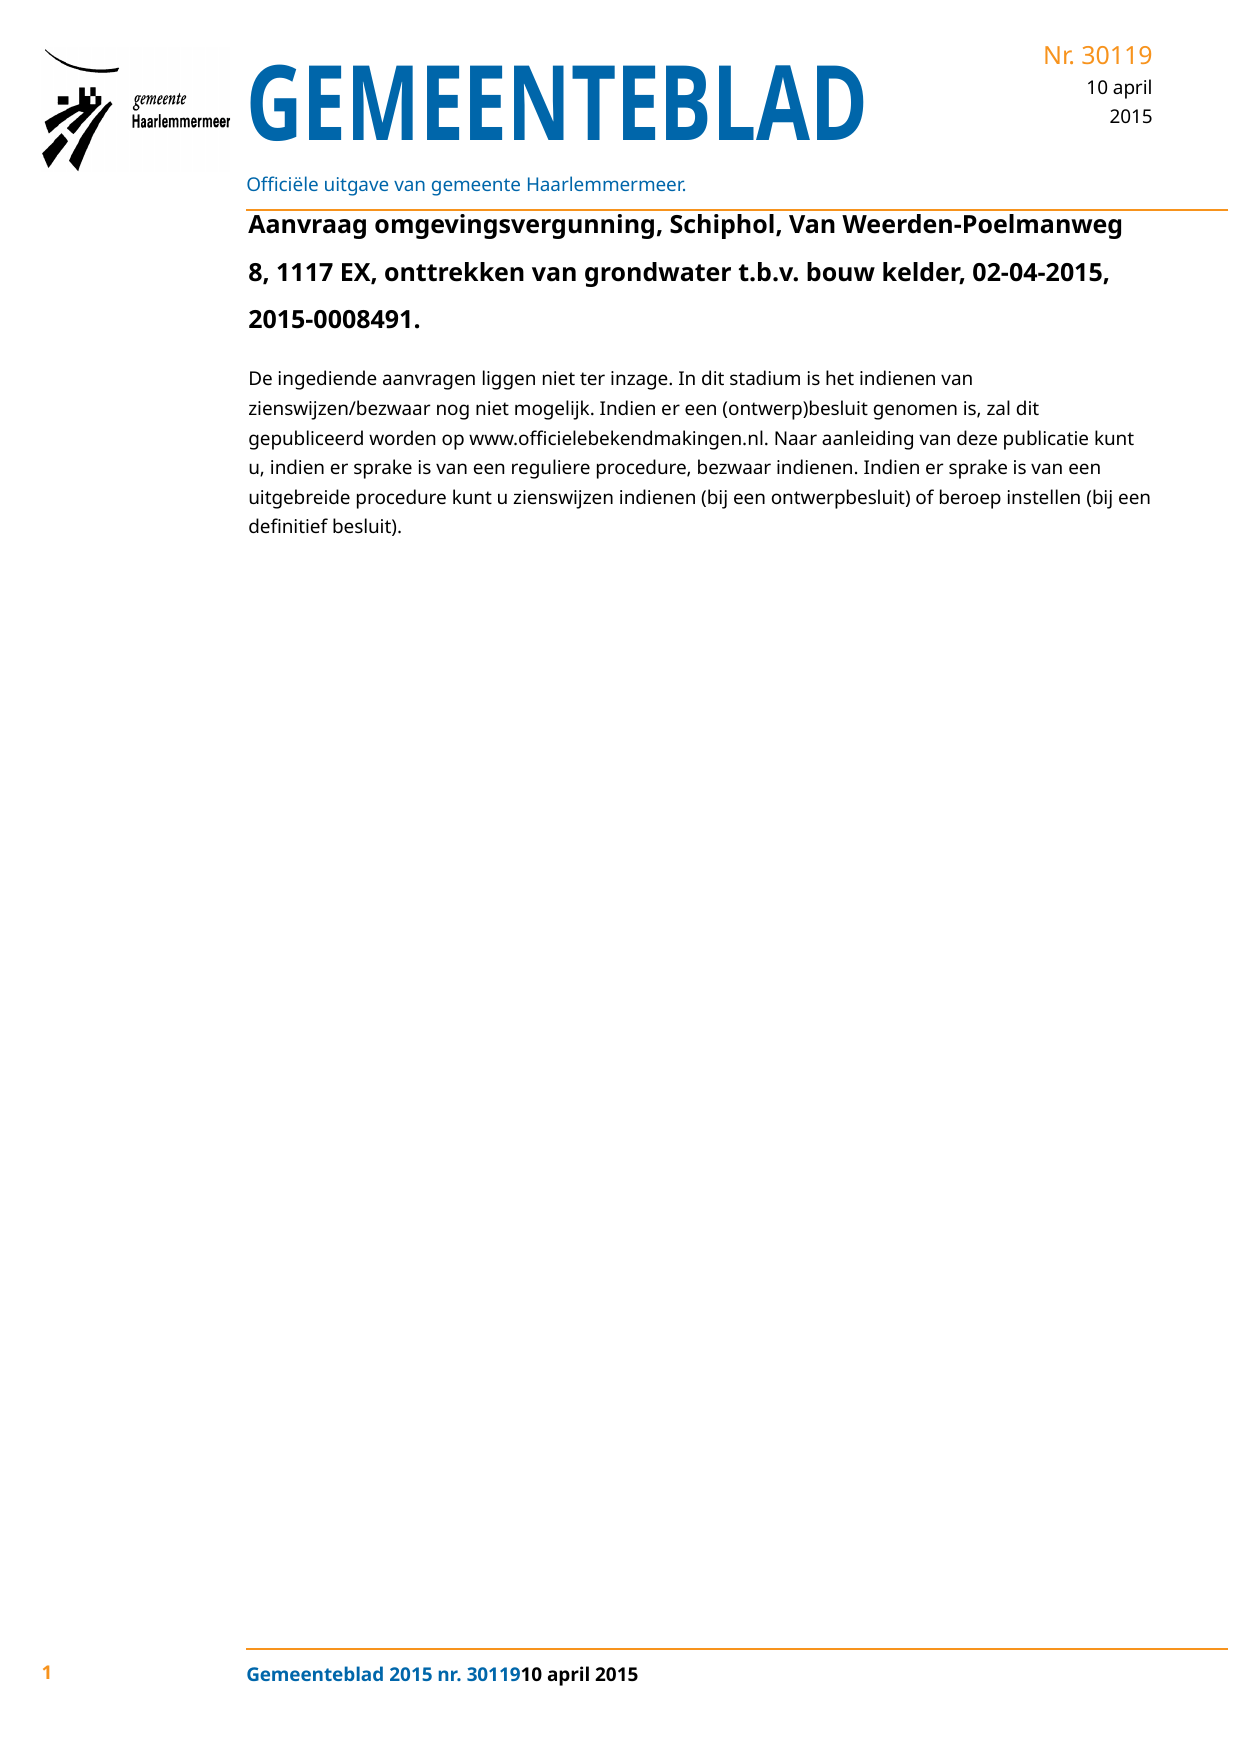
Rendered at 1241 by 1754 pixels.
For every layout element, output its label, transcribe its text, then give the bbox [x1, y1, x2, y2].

text Aanvraag omgevingsvergunning, Schiphol, Van Weerden-Poelmanweg 8, 1117 EX, onttrekken van grondwater t.b.v. bouw kelder, 02-04-2015, 2015-0008491. [248, 211, 1152, 336]
text De ingediende aanvragen liggen niet ter inzage. In dit stadium is het indienen van zienswijzen/bezwaar nog niet mogelijk. Indien er een (ontwerp)besluit genomen is, zal dit gepubliceerd worden op www.officielebekendmakingen.nl. Naar aanleiding van deze publicatie kunt u, indien er sprake is van een reguliere procedure, bezwaar indienen. Indien er sprake is van een uitgebreide procedure kunt u zienswijzen indienen (bij een ontwerpbesluit) of beroep instellen (bij een definitief besluit). [248, 366, 1152, 539]
picture [41, 47, 231, 172]
